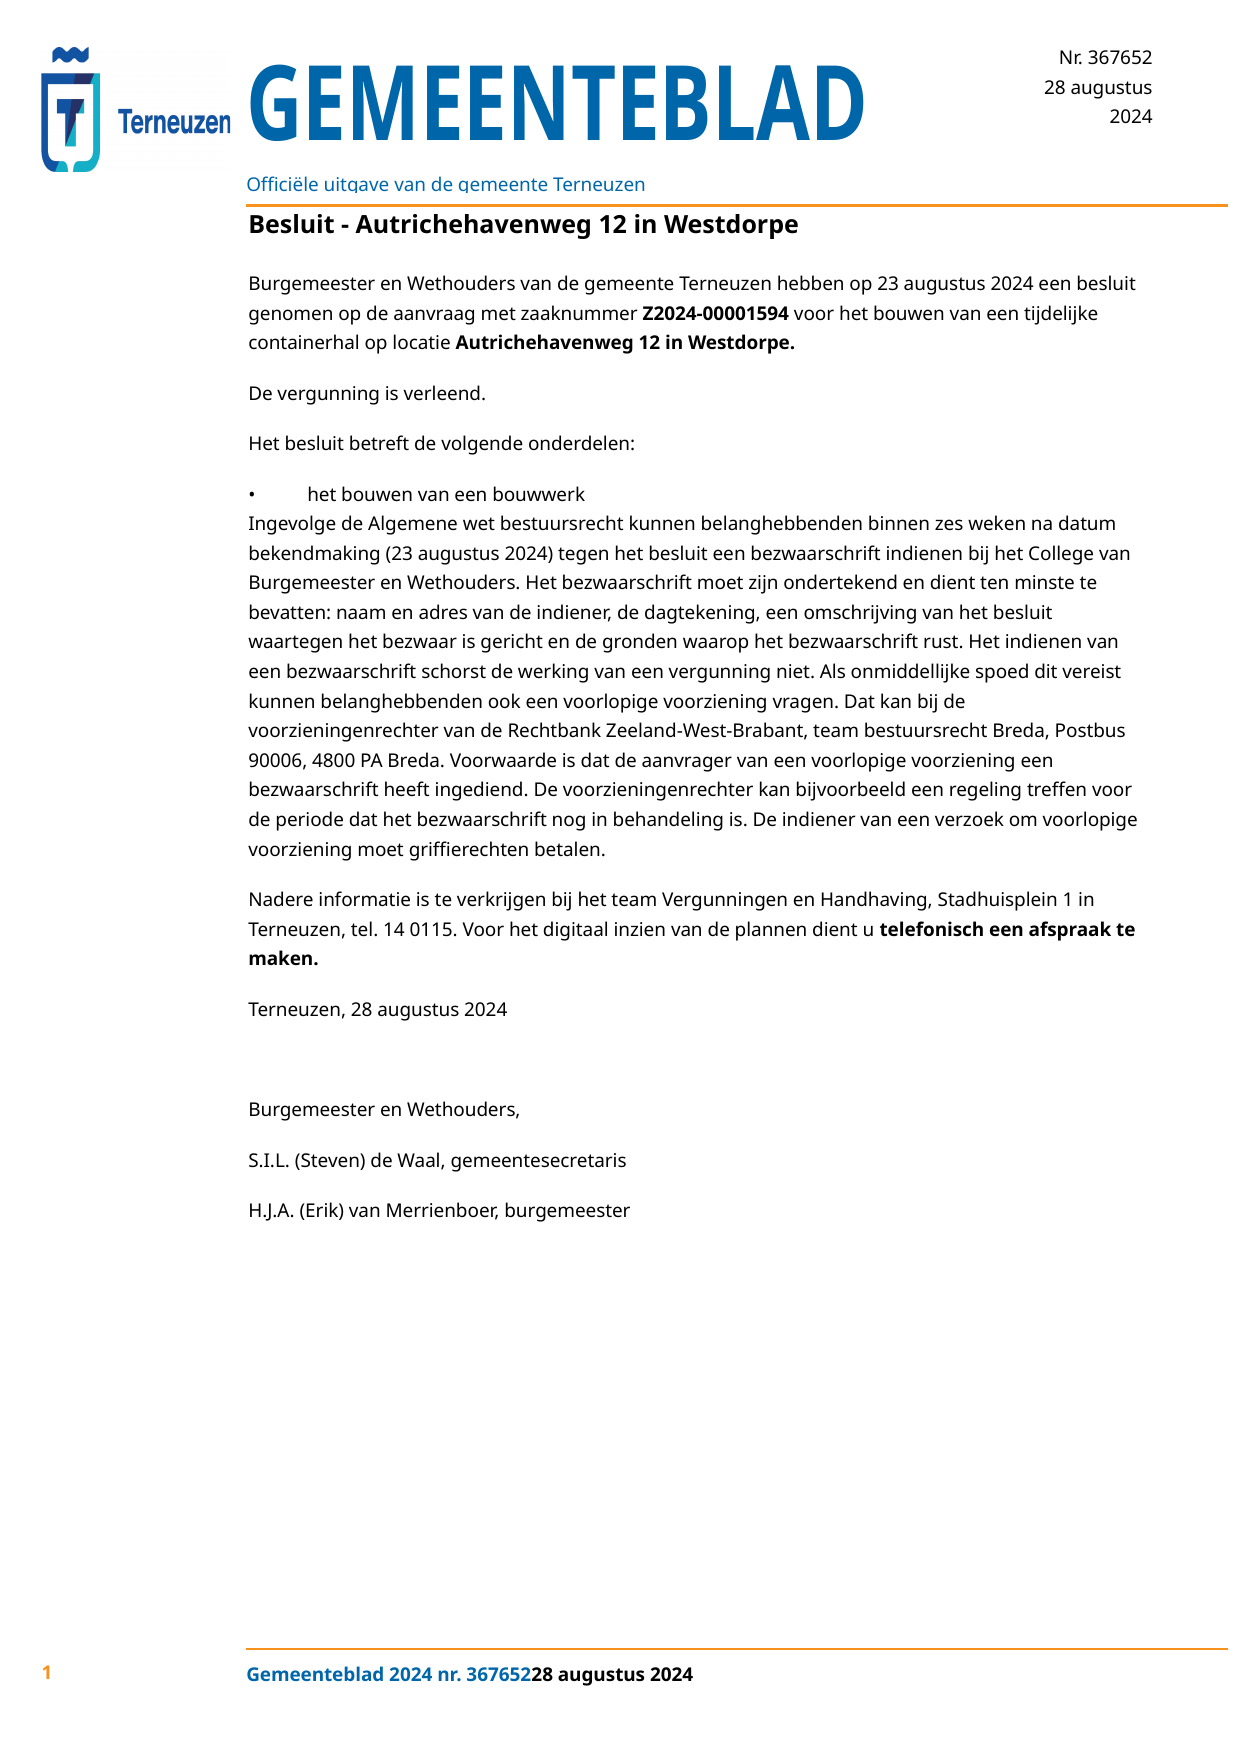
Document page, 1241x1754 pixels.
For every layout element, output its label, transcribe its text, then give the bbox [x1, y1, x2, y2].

text Nadere informatie is te verkrijgen bij het team Vergunningen en Handhaving, Stadhuisplein 1 in Terneuzen, tel. 14 0115. Voor het digitaal inzien van de plannen dient u telefonisch een afspraak te maken. [248, 886, 1152, 971]
picture [41, 47, 231, 172]
list het bouwen van een bouwwerk [248, 481, 1152, 506]
text Ingevolge de Algemene wet bestuursrecht kunnen belanghebbenden binnen zes weken na datum bekendmaking (23 augustus 2024) tegen het besluit een bezwaarschrift indienen bij het College van Burgemeester en Wethouders. Het bezwaarschrift moet zijn ondertekend en dient ten minste te bevatten: naam en adres van de indiener, de dagtekening, een omschrijving van het besluit waartegen het bezwaar is gericht en de gronden waarop het bezwaarschrift rust. Het indienen van een bezwaarschrift schorst de werking van een vergunning niet. Als onmiddellijke spoed dit vereist kunnen belanghebbenden ook een voorlopige voorziening vragen. Dat kan bij de voorzieningenrechter van de Rechtbank Zeeland-West-Brabant, team bestuursrecht Breda, Postbus 90006, 4800 PA Breda. Voorwaarde is dat de aanvrager van een voorlopige voorziening een bezwaarschrift heeft ingediend. De voorzieningenrechter kan bijvoorbeeld een regeling treffen voor de periode dat het bezwaarschrift nog in behandeling is. De indiener van een verzoek om voorlopige voorziening moet griffierechten betalen. [248, 510, 1152, 861]
text Besluit - Autrichehavenweg 12 in Westdorpe [248, 207, 1152, 241]
text S.I.L. (Steven) de Waal, gemeentesecretaris [248, 1147, 1152, 1173]
text Burgemeester en Wethouders van de gemeente Terneuzen hebben op 23 augustus 2024 een besluit genomen op de aanvraag met zaaknummer Z2024-00001594 voor het bouwen van een tijdelijke containerhal op locatie Autrichehavenweg 12 in Westdorpe. [248, 270, 1152, 355]
text Burgemeester en Wethouders, [248, 1097, 1152, 1122]
text De vergunning is verleend. [248, 380, 1152, 406]
text Het besluit betreft de volgende onderdelen: [248, 430, 1152, 456]
text H.J.A. (Erik) van Merrienboer, burgemeester [248, 1197, 1152, 1223]
text Terneuzen, 28 augustus 2024 [248, 996, 1152, 1021]
